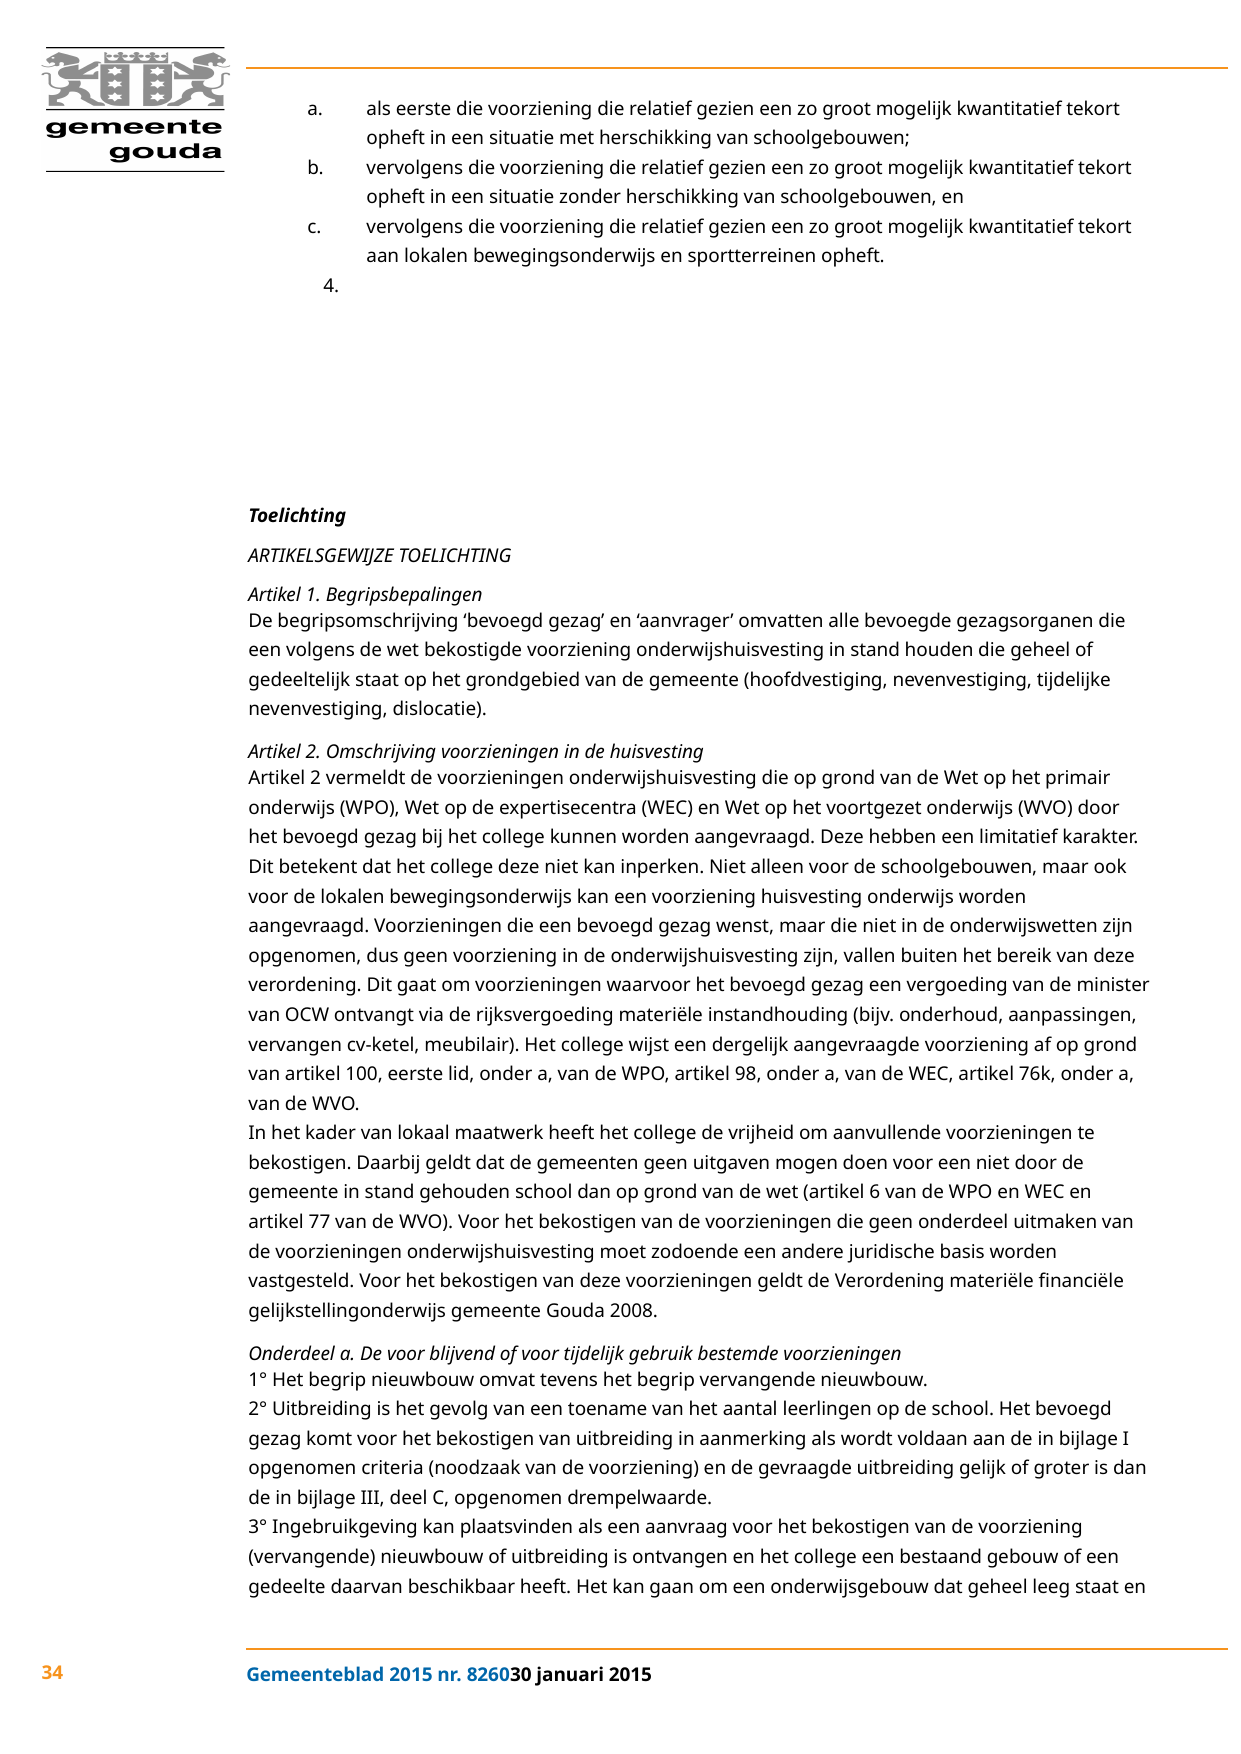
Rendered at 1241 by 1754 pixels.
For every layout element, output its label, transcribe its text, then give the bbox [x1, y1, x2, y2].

text 2° Uitbreiding is het gevolg van een toename van het aantal leerlingen op de school. Het bevoegd gezag komt voor het bekostigen van uitbreiding in aanmerking als wordt voldaan aan de in bijlage I opgenomen criteria (noodzaak van de voorziening) en de gevraagde uitbreiding gelijk of groter is dan de in bijlage III, deel C, opgenomen drempelwaarde. [248, 1395, 1152, 1510]
list vervolgens die voorziening die relatief gezien een zo groot mogelijk kwantitatief tekort opheft in een situatie zonder herschikking van schoolgebouwen, en [307, 154, 1152, 209]
text Artikel 2. Omschrijving voorzieningen in de huisvesting [248, 739, 1152, 764]
text Artikel 1. Begripsbepalingen [248, 581, 1152, 607]
text 3° Ingebruikgeving kan plaatsvinden als een aanvraag voor het bekostigen van de voorziening (vervangende) nieuwbouw of uitbreiding is ontvangen en het college een bestaand gebouw of een gedeelte daarvan beschikbaar heeft. Het kan gaan om een onderwijsgebouw dat geheel leeg staat en [248, 1514, 1152, 1599]
text 1° Het begrip nieuwbouw omvat tevens het begrip vervangende nieuwbouw. [248, 1366, 1152, 1392]
list vervolgens die voorziening die relatief gezien een zo groot mogelijk kwantitatief tekort aan lokalen bewegingsonderwijs en sportterreinen opheft. [307, 213, 1152, 268]
text Onderdeel a. De voor blijvend of voor tijdelijk gebruik bestemde voorzieningen [248, 1340, 1152, 1366]
text In het kader van lokaal maatwerk heeft het college de vrijheid om aanvullende voorzieningen te bekostigen. Daarbij geldt dat de gemeenten geen uitgaven mogen doen voor een niet door de gemeente in stand gehouden school dan op grond van de wet (artikel 6 van de WPO en WEC en artikel 77 van de WVO). Voor het bekostigen van de voorzieningen die geen onderdeel uitmaken van de voorzieningen onderwijshuisvesting moet zodoende een andere juridische basis worden vastgesteld. Voor het bekostigen van deze voorzieningen geldt de Verordening materiële financiële gelijkstellingonderwijs gemeente Gouda 2008. [248, 1119, 1152, 1323]
text De begripsomschrijving ‘bevoegd gezag’ en ‘aanvrager’ omvatten alle bevoegde gezagsorganen die een volgens de wet bekostigde voorziening onderwijshuisvesting in stand houden die geheel of gedeeltelijk staat op het grondgebied van de gemeente (hoofdvestiging, nevenvestiging, tijdelijke nevenvestiging, dislocatie). [248, 607, 1152, 721]
text Toelichting [248, 503, 1152, 528]
text ARTIKELSGEWIJZE TOELICHTING [248, 542, 1152, 568]
list als eerste die voorziening die relatief gezien een zo groot mogelijk kwantitatief tekort opheft in een situatie met herschikking van schoolgebouwen; [307, 95, 1152, 150]
text Artikel 2 vermeldt de voorzieningen onderwijshuisvesting die op grond van de Wet op het primair onderwijs (WPO), Wet op de expertisecentra (WEC) en Wet op het voortgezet onderwijs (WVO) door het bevoegd gezag bij het college kunnen worden aangevraagd. Deze hebben een limitatief karakter. Dit betekent dat het college deze niet kan inperken. Niet alleen voor de schoolgebouwen, maar ook voor de lokalen bewegingsonderwijs kan een voorziening huisvesting onderwijs worden aangevraagd. Voorzieningen die een bevoegd gezag wenst, maar die niet in de onderwijswetten zijn opgenomen, dus geen voorziening in de onderwijshuisvesting zijn, vallen buiten het bereik van deze verordening. Dit gaat om voorzieningen waarvoor het bevoegd gezag een vergoeding van de minister van OCW ontvangt via de rijksvergoeding materiële instandhouding (bijv. onderhoud, aanpassingen, vervangen cv-ketel, meubilair). Het college wijst een dergelijk aangevraagde voorziening af op grond van artikel 100, eerste lid, onder a, van de WPO, artikel 98, onder a, van de WEC, artikel 76k, onder a, van de WVO. [248, 764, 1152, 1116]
picture [41, 47, 231, 172]
